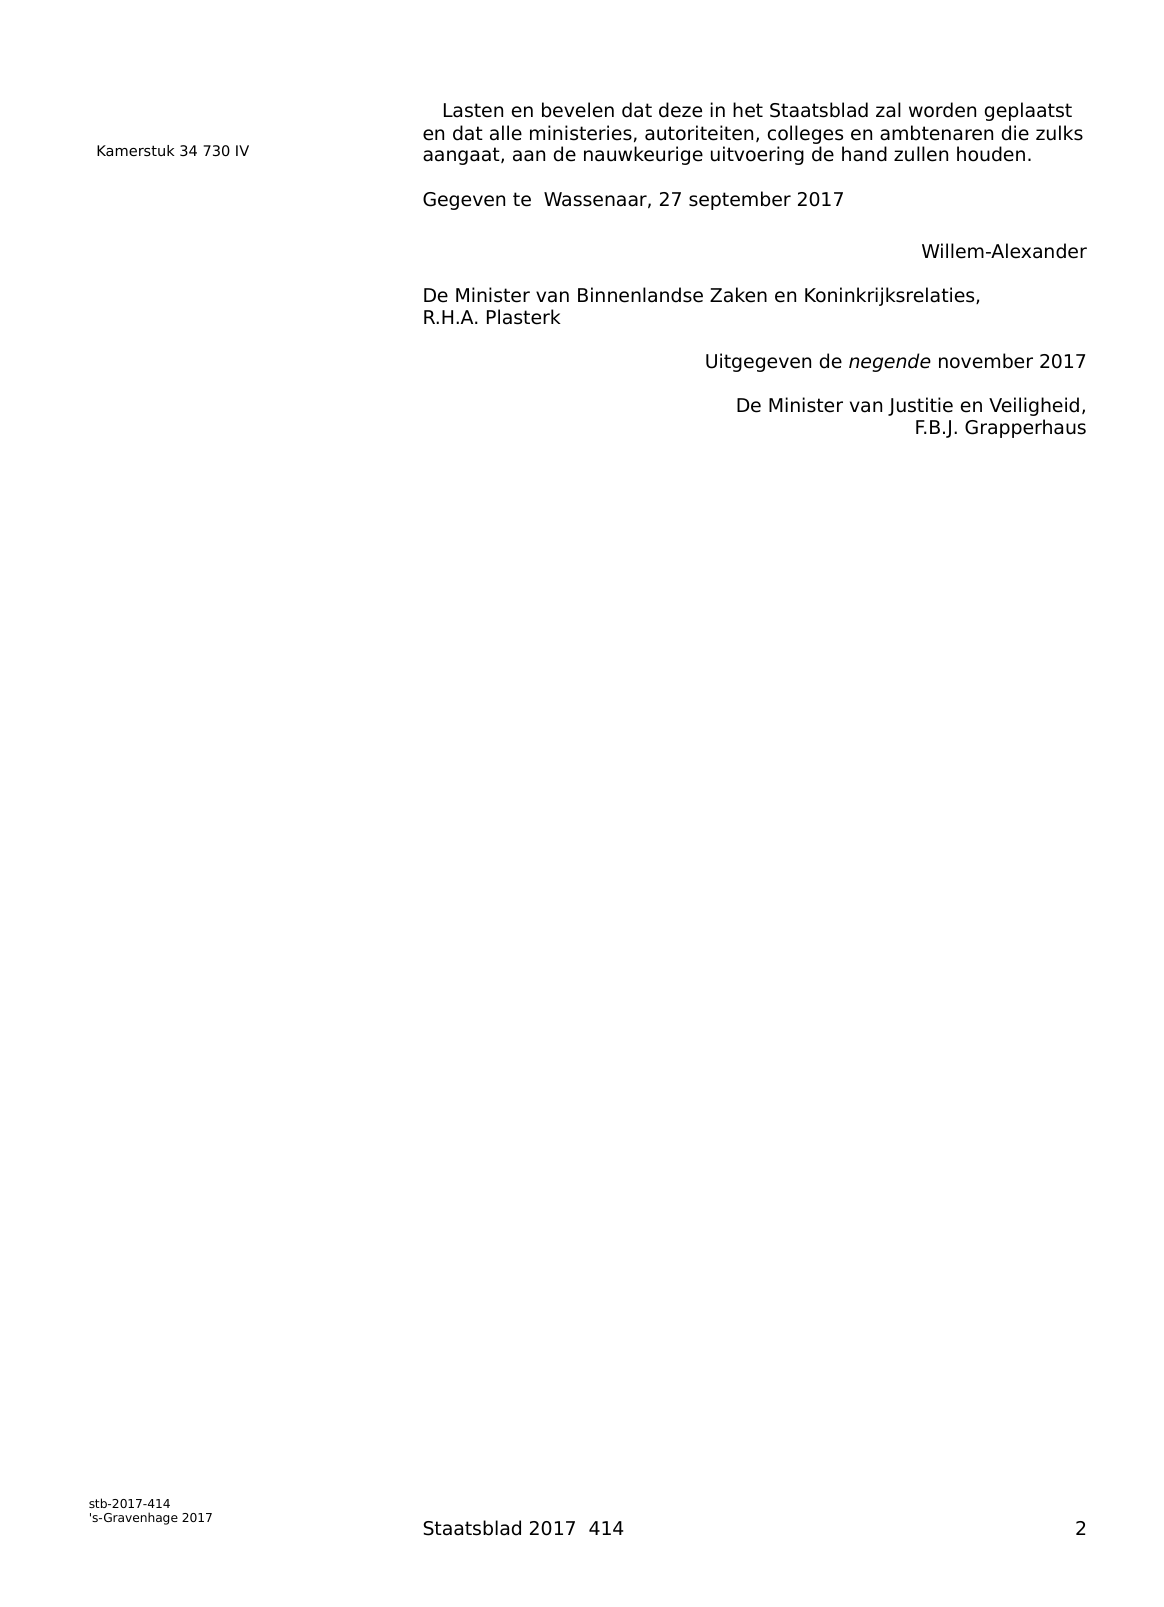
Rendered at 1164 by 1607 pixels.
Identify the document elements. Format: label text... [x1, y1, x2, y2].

text stb-2017-414 [88, 1497, 323, 1511]
text 's-Gravenhage 2017 [88, 1511, 323, 1525]
text Gegeven te Wassenaar, 27 september 2017 [422, 188, 1087, 211]
text De Minister van Binnenlandse Zaken en Koninkrijksrelaties, R.H.A. Plasterk [422, 285, 1087, 329]
text De Minister van Justitie en Veiligheid, F.B.J. Grapperhaus [422, 395, 1087, 439]
text Uitgegeven de negende november 2017 [422, 351, 1087, 373]
text Willem-Alexander [422, 241, 1087, 262]
text Lasten en bevelen dat deze in het Staatsblad zal worden geplaatst en dat alle ministeries, autoriteiten, colleges en ambtenaren die zulks aangaat, aan de nauwkeurige uitvoering de hand zullen houden. [422, 100, 1087, 166]
text Kamerstuk 34 730 IV [77, 143, 396, 160]
